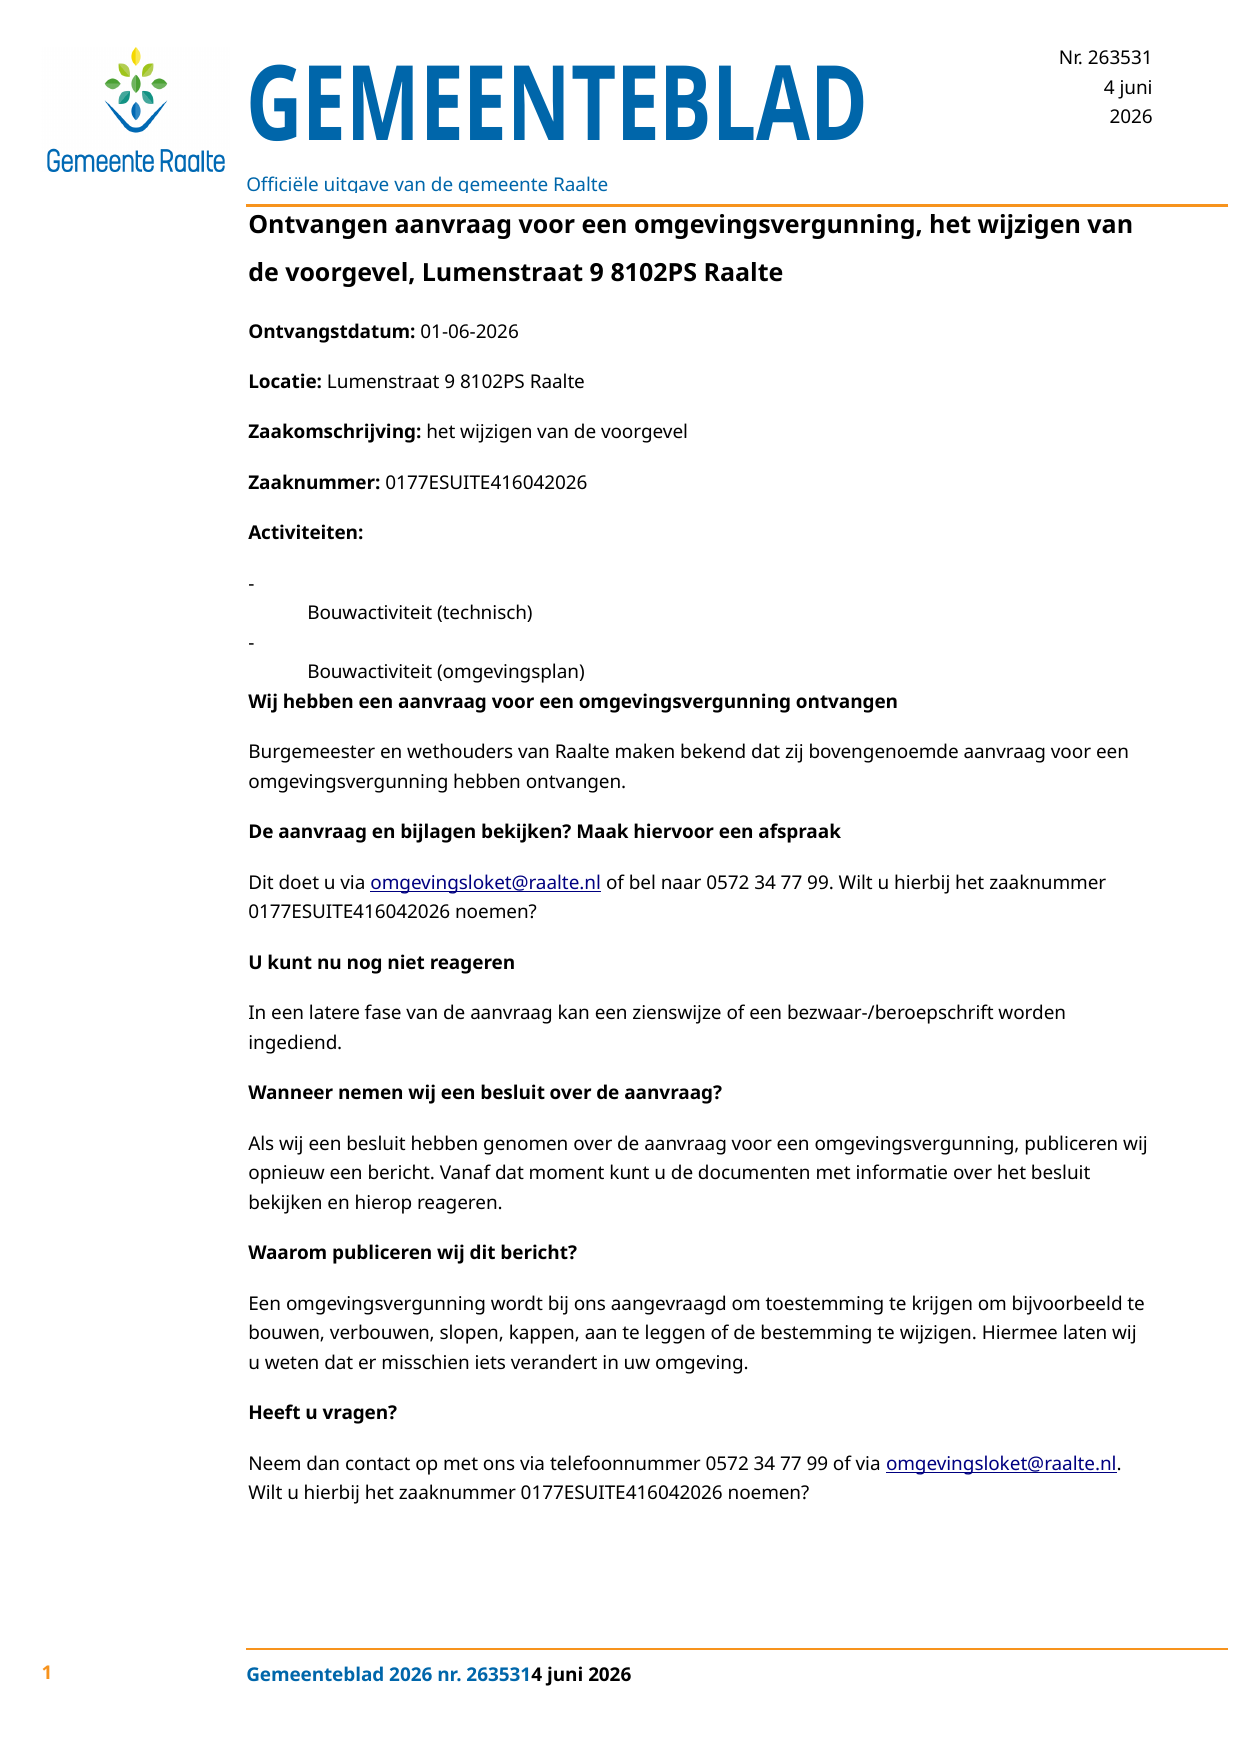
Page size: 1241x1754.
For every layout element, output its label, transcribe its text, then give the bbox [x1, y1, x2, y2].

text In een latere fase van de aanvraag kan een zienswijze of een bezwaar-/beroepschrift worden ingediend. [248, 999, 1152, 1055]
text Ontvangstdatum: 01-06-2026 [248, 318, 1152, 344]
text Als wij een besluit hebben genomen over de aanvraag voor een omgevingsvergunning, publiceren wij opnieuw een bericht. Vanaf dat moment kunt u de documenten met informatie over het besluit bekijken en hierop reageren. [248, 1130, 1152, 1215]
text Zaaknummer: 0177ESUITE416042026 [248, 469, 1152, 495]
text Burgemeester en wethouders van Raalte maken bekend dat zij bovengenoemde aanvraag voor een omgevingsvergunning hebben ontvangen. [248, 739, 1152, 794]
text Heeft u vragen? [248, 1399, 1152, 1425]
picture [41, 47, 231, 172]
text Dit doet u via omgevingsloket@raalte.nl of bel naar 0572 34 77 99. Wilt u hierbij het zaaknummer 0177ESUITE416042026 noemen? [248, 869, 1152, 924]
text Locatie: Lumenstraat 9 8102PS Raalte [248, 368, 1152, 394]
text U kunt nu nog niet reageren [248, 949, 1152, 975]
text Zaakomschrijving: het wijzigen van de voorgevel [248, 419, 1152, 444]
text Wij hebben een aanvraag voor een omgevingsvergunning ontvangen [248, 688, 1152, 714]
text De aanvraag en bijlagen bekijken? Maak hiervoor een afspraak [248, 819, 1152, 844]
text Ontvangen aanvraag voor een omgevingsvergunning, het wijzigen van de voorgevel, Lumenstraat 9 8102PS Raalte [248, 207, 1152, 288]
list Bouwactiviteit (omgevingsplan) [248, 659, 1152, 684]
text Een omgevingsvergunning wordt bij ons aangevraagd om toestemming te krijgen om bijvoorbeeld te bouwen, verbouwen, slopen, kappen, aan te leggen of de bestemming te wijzigen. Hiermee laten wij u weten dat er misschien iets verandert in uw omgeving. [248, 1290, 1152, 1375]
text Neem dan contact op met ons via telefoonnummer 0572 34 77 99 of via omgevingsloket@raalte.nl. Wilt u hierbij het zaaknummer 0177ESUITE416042026 noemen? [248, 1450, 1152, 1505]
list Bouwactiviteit (technisch) [248, 599, 1152, 625]
text Wanneer nemen wij een besluit over de aanvraag? [248, 1079, 1152, 1105]
text Waarom publiceren wij dit bericht? [248, 1239, 1152, 1265]
text Activiteiten: [248, 519, 1152, 545]
